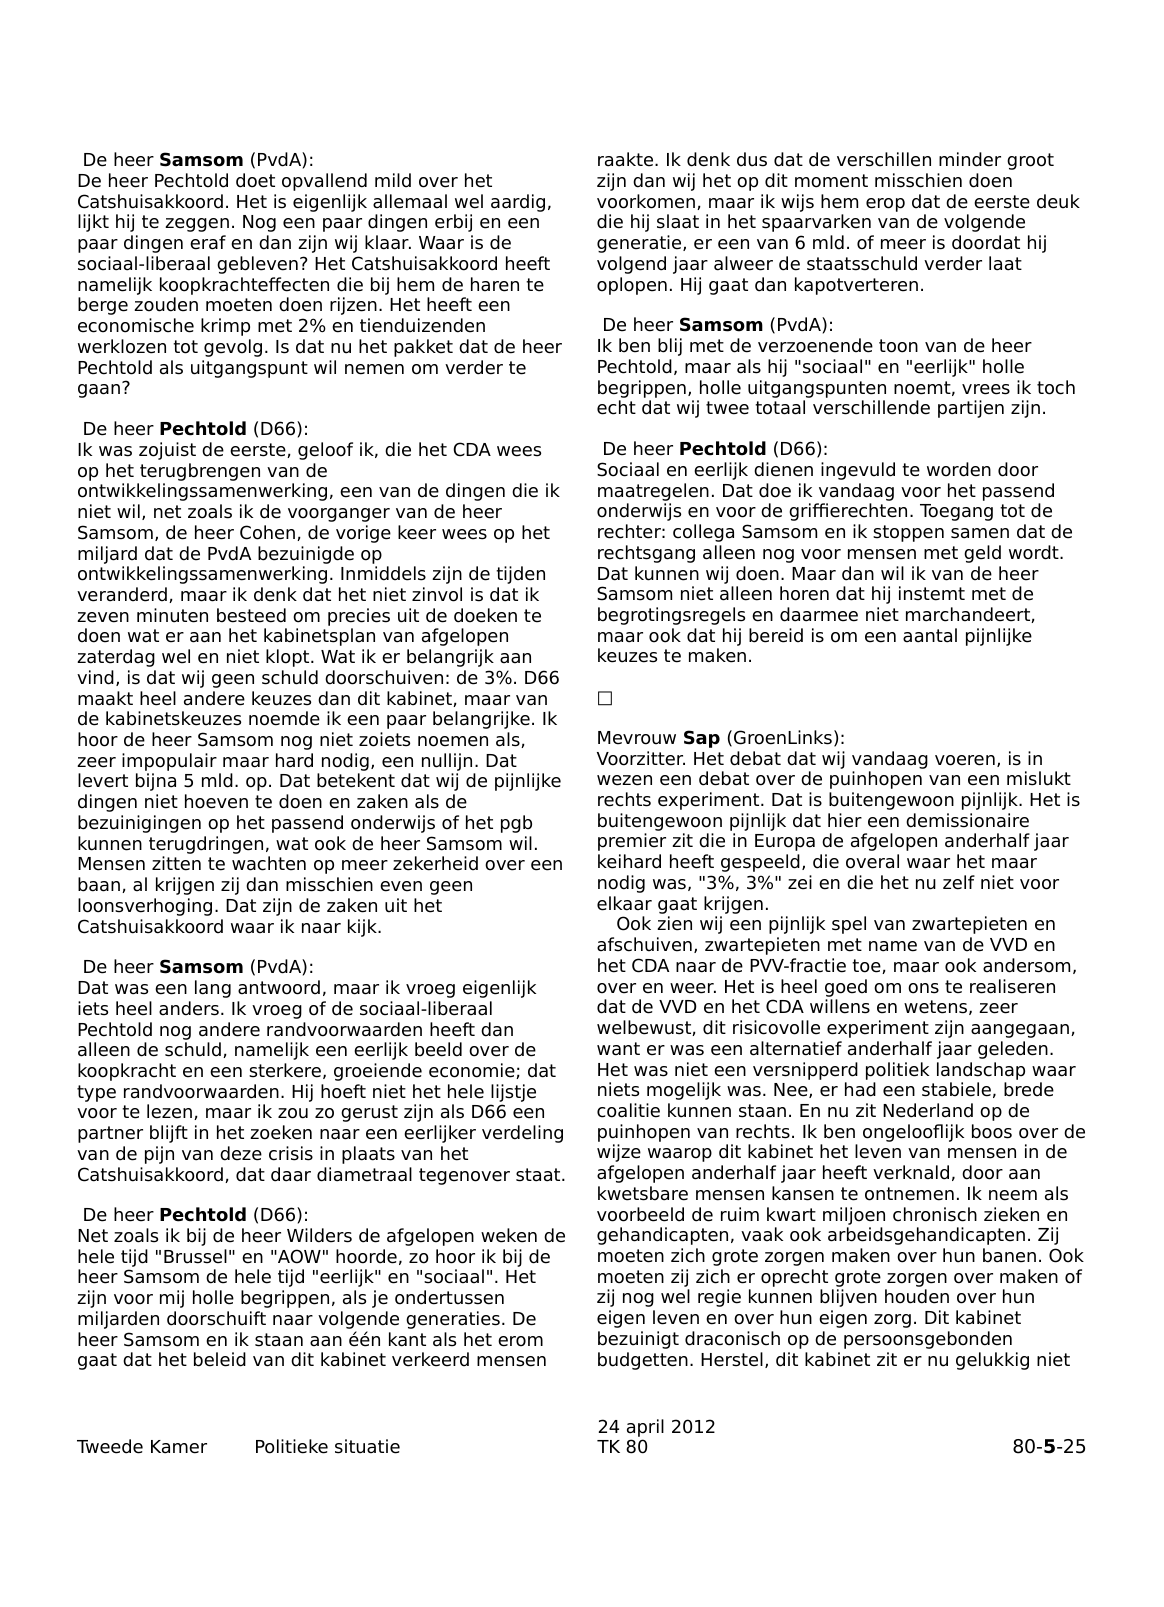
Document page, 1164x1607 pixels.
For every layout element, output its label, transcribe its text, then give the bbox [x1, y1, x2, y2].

text Ook zien wij een pijnlijk spel van zwartepieten en afschuiven, zwartepieten met name van de VVD en het CDA naar de PVV-fractie toe, maar ook andersom, over en weer. Het is heel goed om ons te realiseren dat de VVD en het CDA willens en wetens, zeer welbewust, dit risicovolle experiment zijn aangegaan, want er was een alternatief anderhalf jaar geleden. Het was niet een versnipperd politiek landschap waar niets mogelijk was. Nee, er had een stabiele, brede coalitie kunnen staan. En nu zit Nederland op de puinhopen van rechts. Ik ben ongelooflijk boos over de wijze waarop dit kabinet het leven van mensen in de afgelopen anderhalf jaar heeft verknald, door aan kwetsbare mensen kansen te ontnemen. Ik neem als voorbeeld de ruim kwart miljoen chronisch zieken en gehandicapten, vaak ook arbeidsgehandicapten. Zij moeten zich grote zorgen maken over hun banen. Ook moeten zij zich er oprecht grote zorgen over maken of zij nog wel regie kunnen blijven houden over hun eigen leven en over hun eigen zorg. Dit kabinet bezuinigt draconisch op de persoonsgebonden budgetten. Herstel, dit kabinet zit er nu gelukkig niet [596, 914, 1087, 1370]
text Sociaal en eerlijk dienen ingevuld te worden door maatregelen. Dat doe ik vandaag voor het passend onderwijs en voor de griffierechten. Toegang tot de rechter: collega Samsom en ik stoppen samen dat de rechtsgang alleen nog voor mensen met geld wordt. Dat kunnen wij doen. Maar dan wil ik van de heer Samsom niet alleen horen dat hij instemt met de begrotingsregels en daarmee niet marchandeert, maar ook dat hij bereid is om een aantal pijnlijke keuzes te maken. [596, 460, 1087, 667]
text raakte. Ik denk dus dat de verschillen minder groot zijn dan wij het op dit moment misschien doen voorkomen, maar ik wijs hem erop dat de eerste deuk die hij slaat in het spaarvarken van de volgende generatie, er een van 6 mld. of meer is doordat hij volgend jaar alweer de staatsschuld verder laat oplopen. Hij gaat dan kapotverteren. [596, 150, 1087, 295]
text Ik ben blij met de verzoenende toon van de heer Pechtold, maar als hij "sociaal" en "eerlijk" holle begrippen, holle uitgangspunten noemt, vrees ik toch echt dat wij twee totaal verschillende partijen zijn. [596, 336, 1087, 419]
text Dat was een lang antwoord, maar ik vroeg eigenlijk iets heel anders. Ik vroeg of de sociaal-liberaal Pechtold nog andere randvoorwaarden heeft dan alleen de schuld, namelijk een eerlijk beeld over de koopkracht en een sterkere, groeiende economie; dat type randvoorwaarden. Hij hoeft niet het hele lijstje voor te lezen, maar ik zou zo gerust zijn als D66 een partner blijft in het zoeken naar een eerlijker verdeling van de pijn van deze crisis in plaats van het Catshuisakkoord, dat daar diametraal tegenover staat. [77, 978, 567, 1185]
text De heer Samsom (PvdA): [596, 315, 1087, 336]
text Voorzitter. Het debat dat wij vandaag voeren, is in wezen een debat over de puinhopen van een mislukt rechts experiment. Dat is buitengewoon pijnlijk. Het is buitengewoon pijnlijk dat hier een demissionaire premier zit die in Europa de afgelopen anderhalf jaar keihard heeft gespeeld, die overal waar het maar nodig was, "3%, 3%" zei en die het nu zelf niet voor elkaar gaat krijgen. [596, 748, 1087, 914]
text Net zoals ik bij de heer Wilders de afgelopen weken de hele tijd "Brussel" en "AOW" hoorde, zo hoor ik bij de heer Samsom de hele tijd "eerlijk" en "sociaal". Het zijn voor mij holle begrippen, als je ondertussen miljarden doorschuift naar volgende generaties. De heer Samsom en ik staan aan één kant als het erom gaat dat het beleid van dit kabinet verkeerd mensen [77, 1226, 567, 1371]
text De heer Pechtold (D66): [77, 419, 567, 440]
text Ik was zojuist de eerste, geloof ik, die het CDA wees op het terugbrengen van de ontwikkelingssamenwerking, een van de dingen die ik niet wil, net zoals ik de voorganger van de heer Samsom, de heer Cohen, de vorige keer wees op het miljard dat de PvdA bezuinigde op ontwikkelingssamenwerking. Inmiddels zijn de tijden veranderd, maar ik denk dat het niet zinvol is dat ik zeven minuten besteed om precies uit de doeken te doen wat er aan het kabinetsplan van afgelopen zaterdag wel en niet klopt. Wat ik er belangrijk aan vind, is dat wij geen schuld doorschuiven: de 3%. D66 maakt heel andere keuzes dan dit kabinet, maar van de kabinetskeuzes noemde ik een paar belangrijke. Ik hoor de heer Samsom nog niet zoiets noemen als, zeer impopulair maar hard nodig, een nullijn. Dat levert bijna 5 mld. op. Dat betekent dat wij de pijnlijke dingen niet hoeven te doen en zaken als de bezuinigingen op het passend onderwijs of het pgb kunnen terugdringen, wat ook de heer Samsom wil. Mensen zitten te wachten op meer zekerheid over een baan, al krijgen zij dan misschien even geen loonsverhoging. Dat zijn de zaken uit het Catshuisakkoord waar ik naar kijk. [77, 440, 567, 937]
text De heer Samsom (PvdA): [77, 150, 567, 171]
text De heer Samsom (PvdA): [77, 957, 567, 978]
text De heer Pechtold (D66): [596, 439, 1087, 460]
text □ [596, 687, 1087, 708]
text De heer Pechtold doet opvallend mild over het Catshuisakkoord. Het is eigenlijk allemaal wel aardig, lijkt hij te zeggen. Nog een paar dingen erbij en een paar dingen eraf en dan zijn wij klaar. Waar is de sociaal-liberaal gebleven? Het Catshuisakkoord heeft namelijk koopkrachteffecten die bij hem de haren te berge zouden moeten doen rijzen. Het heeft een economische krimp met 2% en tienduizenden werklozen tot gevolg. Is dat nu het pakket dat de heer Pechtold als uitgangspunt wil nemen om verder te gaan? [77, 171, 567, 399]
text De heer Pechtold (D66): [77, 1205, 567, 1226]
text Mevrouw Sap (GroenLinks): [596, 728, 1087, 748]
